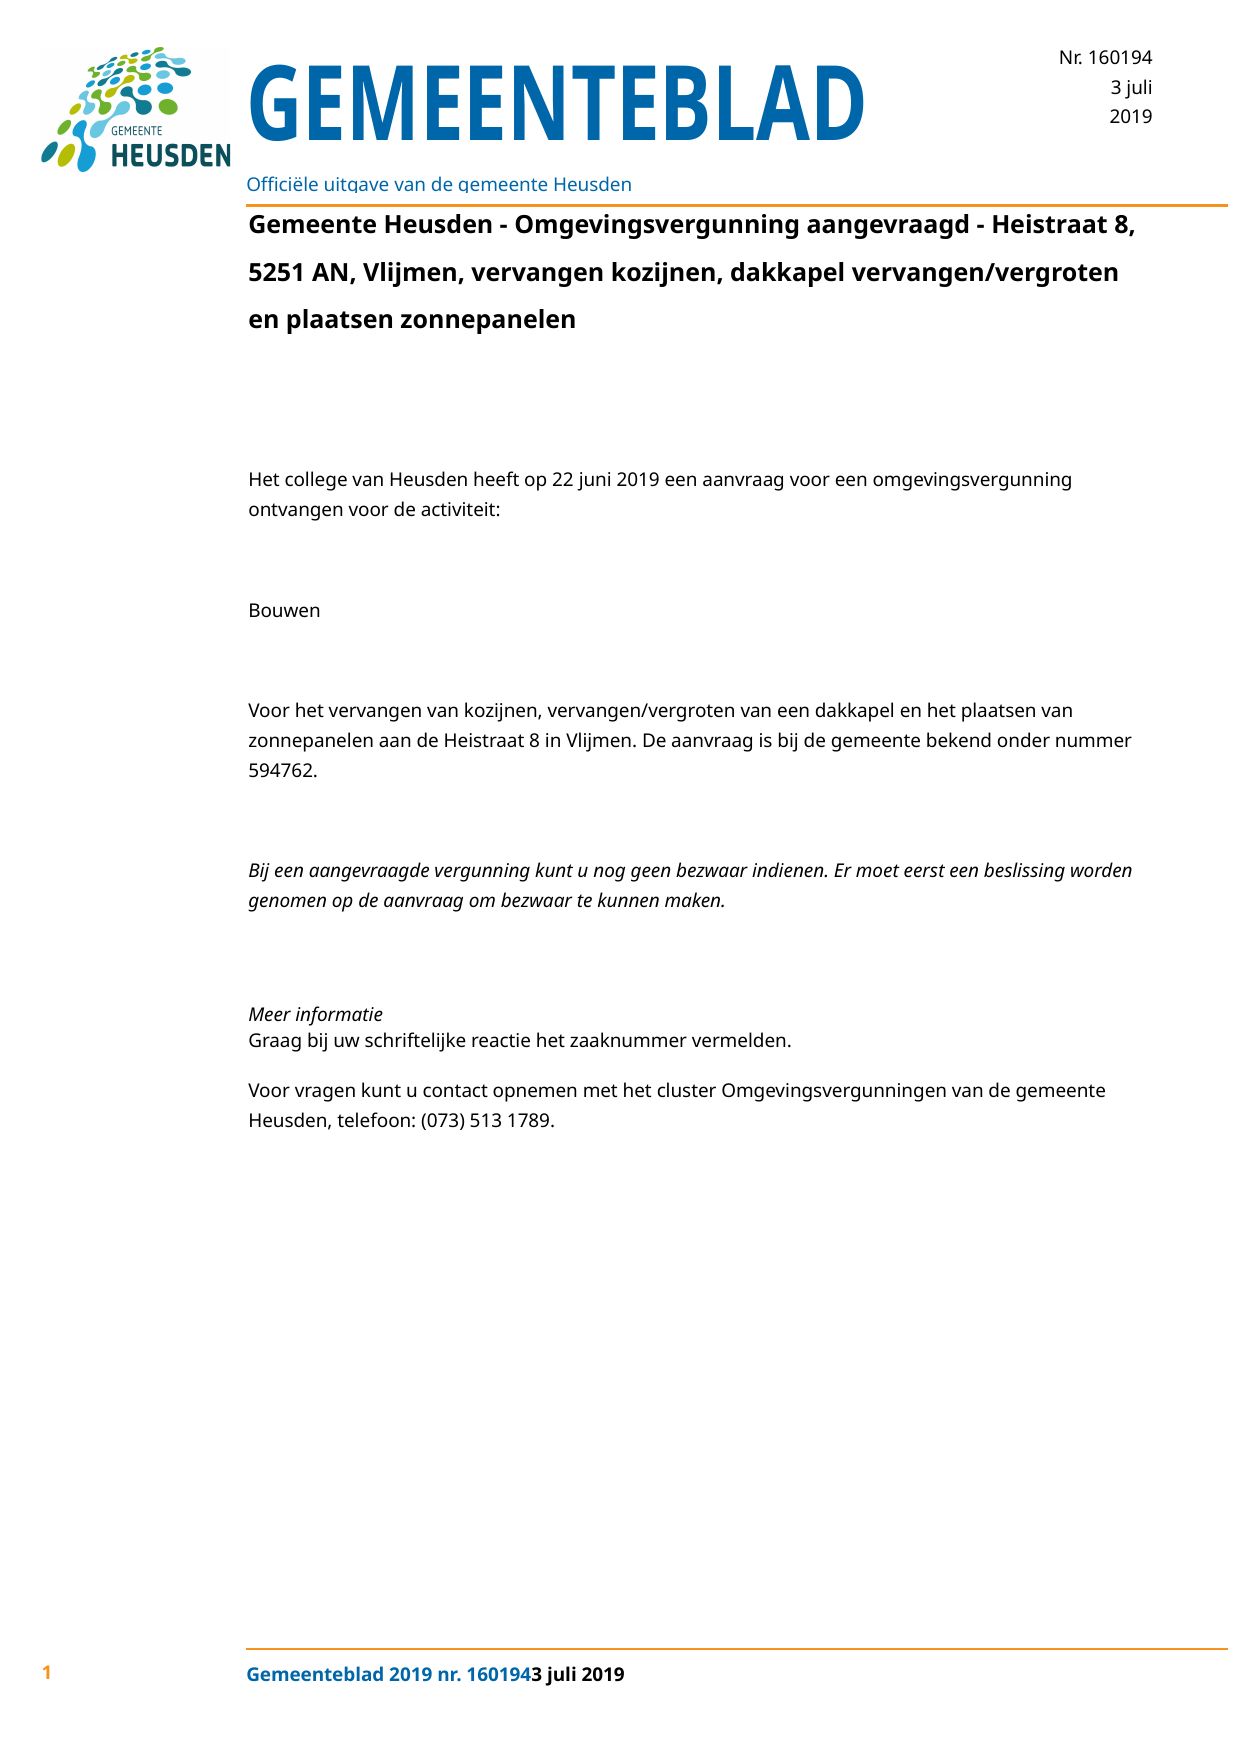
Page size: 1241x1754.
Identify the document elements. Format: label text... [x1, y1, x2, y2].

text Graag bij uw schriftelijke reactie het zaaknummer vermelden. [248, 1027, 1152, 1053]
picture [41, 47, 231, 172]
text Voor het vervangen van kozijnen, vervangen/vergroten van een dakkapel en het plaatsen van zonnepanelen aan de Heistraat 8 in Vlijmen. De aanvraag is bij de gemeente bekend onder nummer 594762. [248, 698, 1152, 782]
text Bij een aangevraagde vergunning kunt u nog geen bezwaar indienen. Er moet eerst een beslissing worden genomen op de aanvraag om bezwaar te kunnen maken. [248, 858, 1152, 913]
text Het college van Heusden heeft op 22 juni 2019 een aanvraag voor een omgevingsvergunning ontvangen voor de activiteit: [248, 466, 1152, 522]
text Voor vragen kunt u contact opnemen met het cluster Omgevingsvergunningen van de gemeente Heusden, telefoon: (073) 513 1789. [248, 1078, 1152, 1133]
text Bouwen [248, 597, 1152, 622]
text Gemeente Heusden - Omgevingsvergunning aangevraagd - Heistraat 8, 5251 AN, Vlijmen, vervangen kozijnen, dakkapel vervangen/vergroten en plaatsen zonnepanelen [248, 207, 1152, 336]
text Meer informatie [248, 1002, 1152, 1027]
